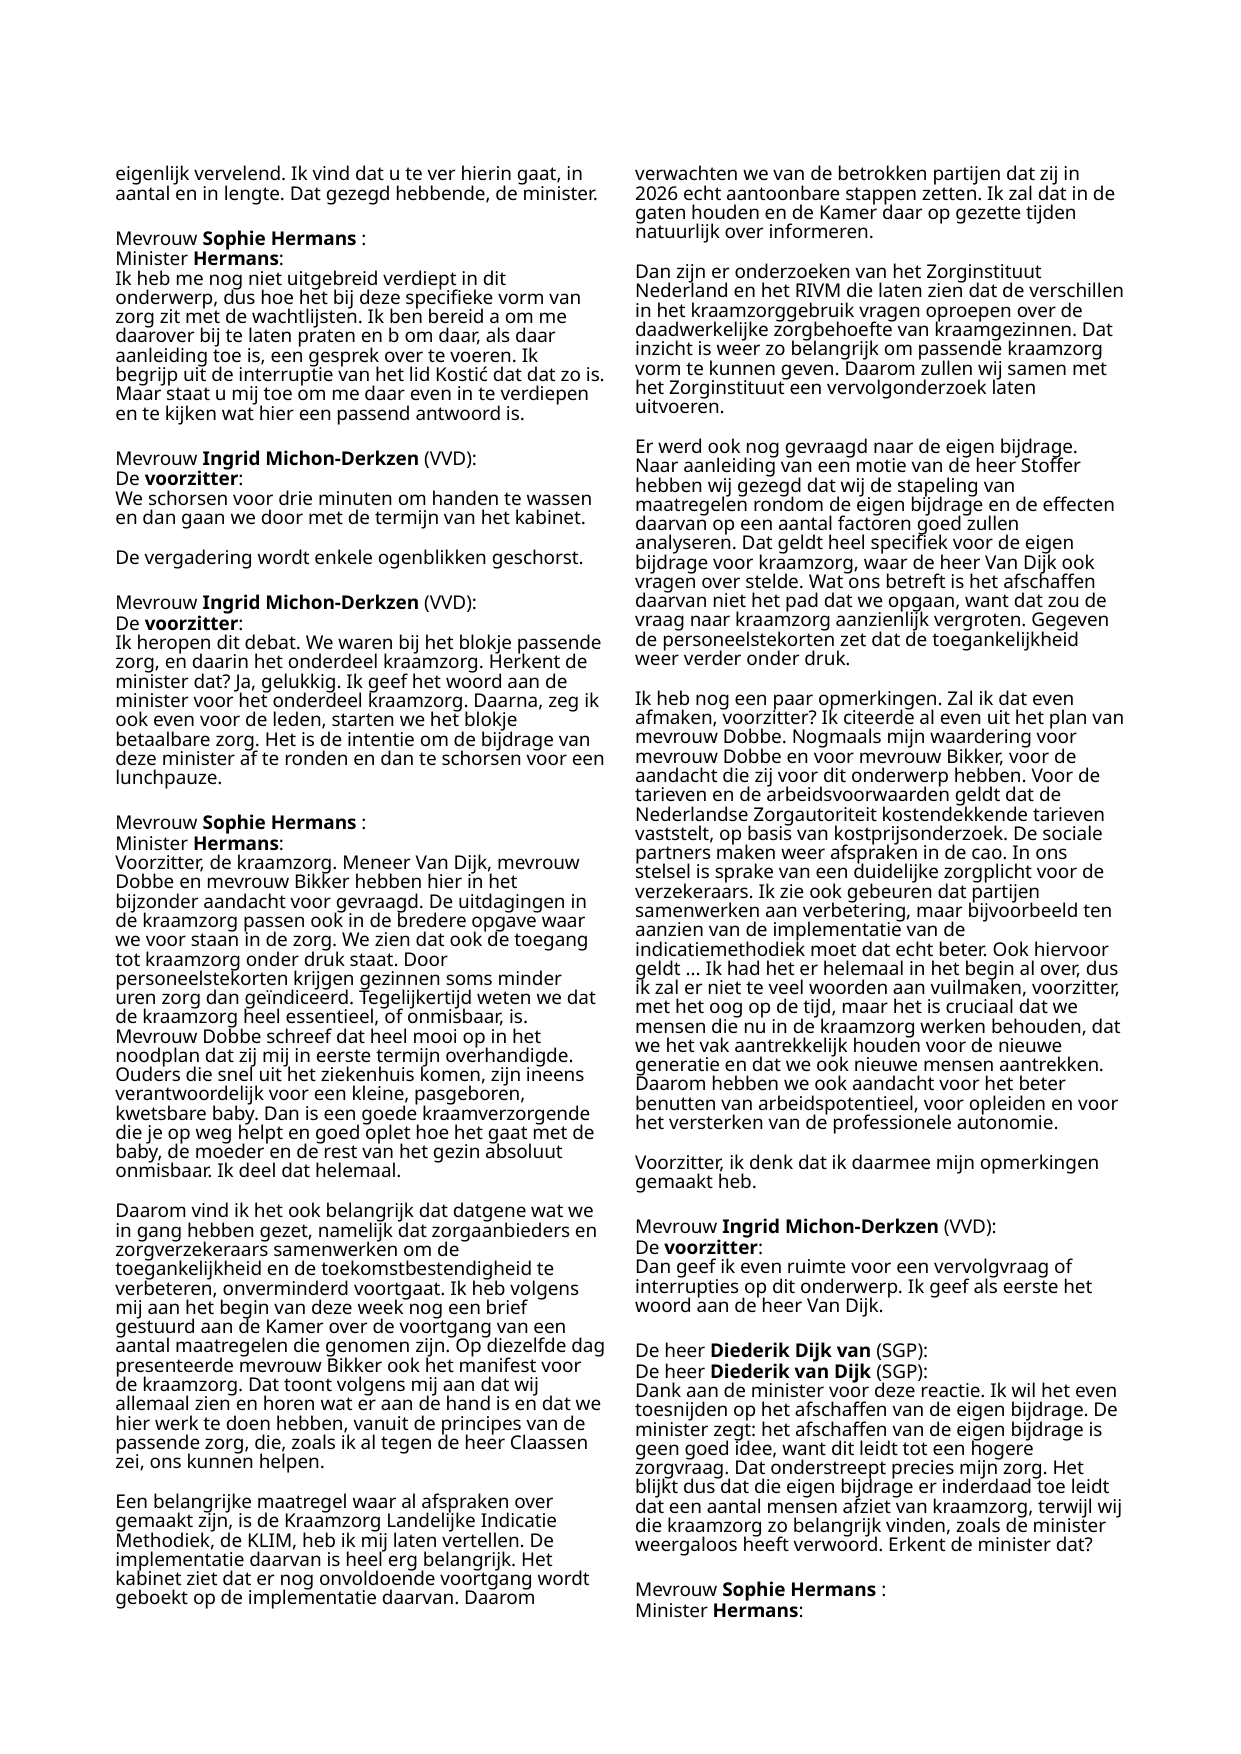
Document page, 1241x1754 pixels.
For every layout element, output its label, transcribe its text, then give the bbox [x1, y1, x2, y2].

text De voorzitter: [635, 1239, 1125, 1258]
text Mevrouw Sophie Hermans : [115, 809, 605, 835]
text Een belangrijke maatregel waar al afspraken over gemaakt zijn, is de Kraamzorg Landelijke Indicatie Methodiek, de KLIM, heb ik mij laten vertellen. De implementatie daarvan is heel erg belangrijk. Het kabinet ziet dat er nog onvoldoende voortgang wordt geboekt op de implementatie daarvan. Daarom [115, 1493, 605, 1609]
text De vergadering wordt enkele ogenblikken geschorst. [115, 549, 605, 568]
text Dank aan de minister voor deze reactie. Ik wil het even toesnijden op het afschaffen van de eigen bijdrage. De minister zegt: het afschaffen van de eigen bijdrage is geen goed idee, want dit leidt tot een hogere zorgvraag. Dat onderstreept precies mijn zorg. Het blijkt dus dat die eigen bijdrage er inderdaad toe leidt dat een aantal mensen afziet van kraamzorg, terwijl wij die kraamzorg zo belangrijk vinden, zoals de minister weergaloos heeft verwoord. Erkent de minister dat? [635, 1382, 1125, 1555]
text We schorsen voor drie minuten om handen te wassen en dan gaan we door met de termijn van het kabinet. [115, 490, 605, 528]
text Er werd ook nog gevraagd naar de eigen bijdrage. Naar aanleiding van een motie van de heer Stoffer hebben wij gezegd dat wij de stapeling van maatregelen rondom de eigen bijdrage en de effecten daarvan op een aantal factoren goed zullen analyseren. Dat geldt heel specifiek voor de eigen bijdrage voor kraamzorg, waar de heer Van Dijk ook vragen over stelde. Wat ons betreft is het afschaffen daarvan niet het pad dat we opgaan, want dat zou de vraag naar kraamzorg aanzienlijk vergroten. Gegeven de personeelstekorten zet dat de toegankelijkheid weer verder onder druk. [635, 438, 1125, 669]
text Minister Hermans: [635, 1602, 1125, 1621]
text Ik heropen dit debat. We waren bij het blokje passende zorg, en daarin het onderdeel kraamzorg. Herkent de minister dat? Ja, gelukkig. Ik geef het woord aan de minister voor het onderdeel kraamzorg. Daarna, zeg ik ook even voor de leden, starten we het blokje betaalbare zorg. Het is de intentie om de bijdrage van deze minister af te ronden en dan te schorsen voor een lunchpauze. [115, 634, 605, 788]
text Dan geef ik even ruimte voor een vervolgvraag of interrupties op dit onderwerp. Ik geef als eerste het woord aan de heer Van Dijk. [635, 1258, 1125, 1316]
text De heer Diederik Dijk van (SGP): [635, 1337, 1125, 1363]
text Minister Hermans: [115, 250, 605, 270]
text eigenlijk vervelend. Ik vind dat u te ver hierin gaat, in aantal en in lengte. Dat gezegd hebbende, de minister. [115, 165, 605, 204]
text Daarom vind ik het ook belangrijk dat datgene wat we in gang hebben gezet, namelijk dat zorgaanbieders en zorgverzekeraars samenwerken om de toegankelijkheid en de toekomstbestendigheid te verbeteren, onverminderd voortgaat. Ik heb volgens mij aan het begin van deze week nog een brief gestuurd aan de Kamer over de voortgang van een aantal maatregelen die genomen zijn. Op diezelfde dag presenteerde mevrouw Bikker ook het manifest voor de kraamzorg. Dat toont volgens mij aan dat wij allemaal zien en horen wat er aan de hand is en dat we hier werk te doen hebben, vanuit de principes van de passende zorg, die, zoals ik al tegen de heer Claassen zei, ons kunnen helpen. [115, 1202, 605, 1472]
text Mevrouw Sophie Hermans : [115, 225, 605, 250]
text Mevrouw Ingrid Michon-Derkzen (VVD): [115, 445, 605, 470]
text verwachten we van de betrokken partijen dat zij in 2026 echt aantoonbare stappen zetten. Ik zal dat in de gaten houden en de Kamer daar op gezette tijden natuurlijk over informeren. [635, 165, 1125, 242]
text Dan zijn er onderzoeken van het Zorginstituut Nederland en het RIVM die laten zien dat de verschillen in het kraamzorggebruik vragen oproepen over de daadwerkelijke zorgbehoefte van kraamgezinnen. Dat inzicht is weer zo belangrijk om passende kraamzorg vorm te kunnen geven. Daarom zullen wij samen met het Zorginstituut een vervolgonderzoek laten uitvoeren. [635, 263, 1125, 417]
text Minister Hermans: [115, 835, 605, 854]
text De heer Diederik van Dijk (SGP): [635, 1363, 1125, 1382]
text Ik heb nog een paar opmerkingen. Zal ik dat even afmaken, voorzitter? Ik citeerde al even uit het plan van mevrouw Dobbe. Nogmaals mijn waardering voor mevrouw Dobbe en voor mevrouw Bikker, voor de aandacht die zij voor dit onderwerp hebben. Voor de tarieven en de arbeidsvoorwaarden geldt dat de Nederlandse Zorgautoriteit kostendekkende tarieven vaststelt, op basis van kostprijsonderzoek. De sociale partners maken weer afspraken in de cao. In ons stelsel is sprake van een duidelijke zorgplicht voor de verzekeraars. Ik zie ook gebeuren dat partijen samenwerken aan verbetering, maar bijvoorbeeld ten aanzien van de implementatie van de indicatiemethodiek moet dat echt beter. Ook hiervoor geldt ... Ik had het er helemaal in het begin al over, dus ik zal er niet te veel woorden aan vuilmaken, voorzitter, met het oog op de tijd, maar het is cruciaal dat we mensen die nu in de kraamzorg werken behouden, dat we het vak aantrekkelijk houden voor de nieuwe generatie en dat we ook nieuwe mensen aantrekken. Daarom hebben we ook aandacht voor het beter benutten van arbeidspotentieel, voor opleiden en voor het versterken van de professionele autonomie. [635, 690, 1125, 1133]
text Voorzitter, ik denk dat ik daarmee mijn opmerkingen gemaakt heb. [635, 1154, 1125, 1192]
text Ik heb me nog niet uitgebreid verdiept in dit onderwerp, dus hoe het bij deze specifieke vorm van zorg zit met de wachtlijsten. Ik ben bereid a om me daarover bij te laten praten en b om daar, als daar aanleiding toe is, een gesprek over te voeren. Ik begrijp uit de interruptie van het lid Kostić dat dat zo is. Maar staat u mij toe om me daar even in te verdiepen en te kijken wat hier een passend antwoord is. [115, 270, 605, 424]
text De voorzitter: [115, 470, 605, 490]
text Mevrouw Sophie Hermans : [635, 1576, 1125, 1602]
text Mevrouw Ingrid Michon-Derkzen (VVD): [635, 1213, 1125, 1239]
text De voorzitter: [115, 615, 605, 634]
text Voorzitter, de kraamzorg. Meneer Van Dijk, mevrouw Dobbe en mevrouw Bikker hebben hier in het bijzonder aandacht voor gevraagd. De uitdagingen in de kraamzorg passen ook in de bredere opgave waar we voor staan in de zorg. We zien dat ook de toegang tot kraamzorg onder druk staat. Door personeelstekorten krijgen gezinnen soms minder uren zorg dan geïndiceerd. Tegelijkertijd weten we dat de kraamzorg heel essentieel, of onmisbaar, is. Mevrouw Dobbe schreef dat heel mooi op in het noodplan dat zij mij in eerste termijn overhandigde. Ouders die snel uit het ziekenhuis komen, zijn ineens verantwoordelijk voor een kleine, pasgeboren, kwetsbare baby. Dan is een goede kraamverzorgende die je op weg helpt en goed oplet hoe het gaat met de baby, de moeder en de rest van het gezin absoluut onmisbaar. Ik deel dat helemaal. [115, 854, 605, 1182]
text Mevrouw Ingrid Michon-Derkzen (VVD): [115, 589, 605, 615]
